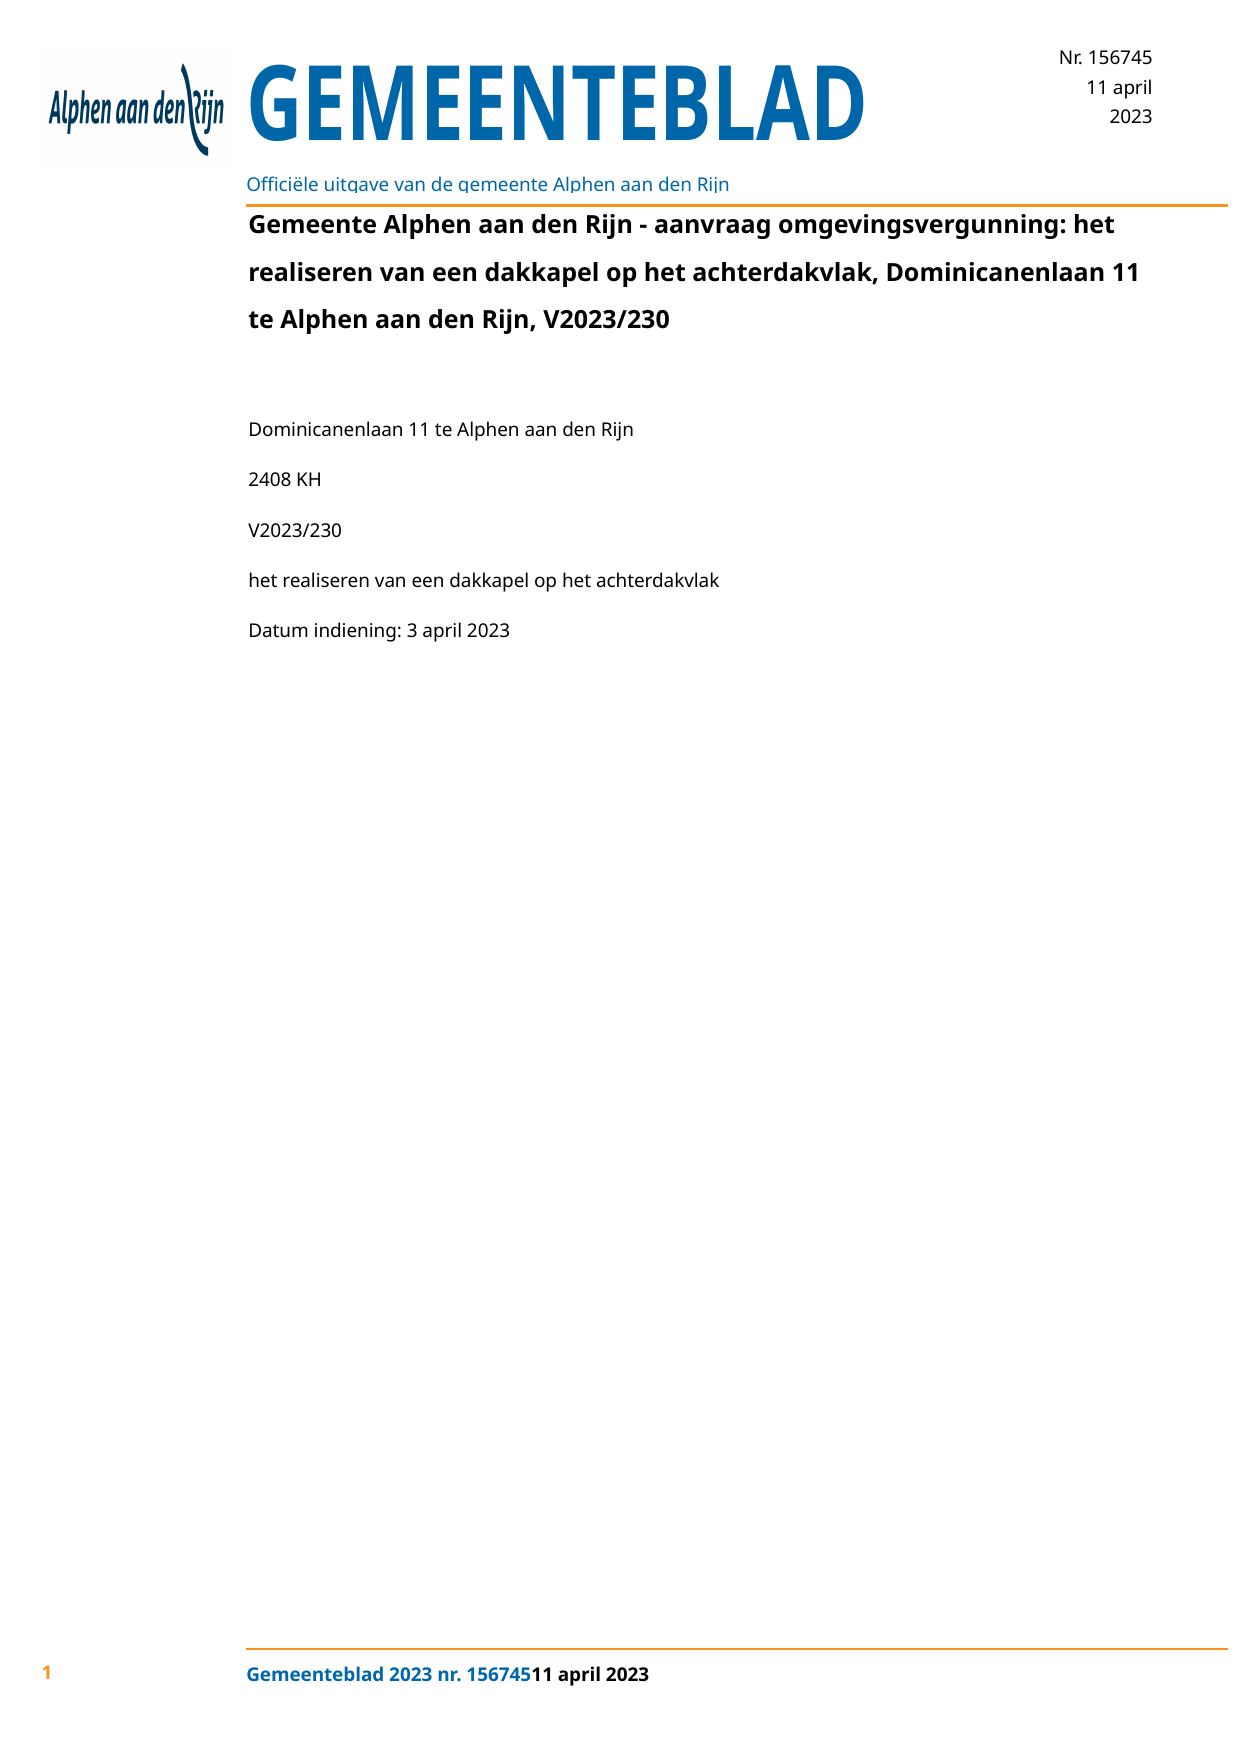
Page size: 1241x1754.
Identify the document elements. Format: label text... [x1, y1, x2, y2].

picture [41, 47, 231, 172]
text het realiseren van een dakkapel op het achterdakvlak [248, 567, 1152, 593]
text Dominicanenlaan 11 te Alphen aan den Rijn [248, 416, 1152, 442]
text V2023/230 [248, 517, 1152, 542]
text Datum indiening: 3 april 2023 [248, 618, 1152, 643]
text Gemeente Alphen aan den Rijn - aanvraag omgevingsvergunning: het realiseren van een dakkapel op het achterdakvlak, Dominicanenlaan 11 te Alphen aan den Rijn, V2023/230 [248, 207, 1152, 336]
text 2408 KH [248, 466, 1152, 492]
